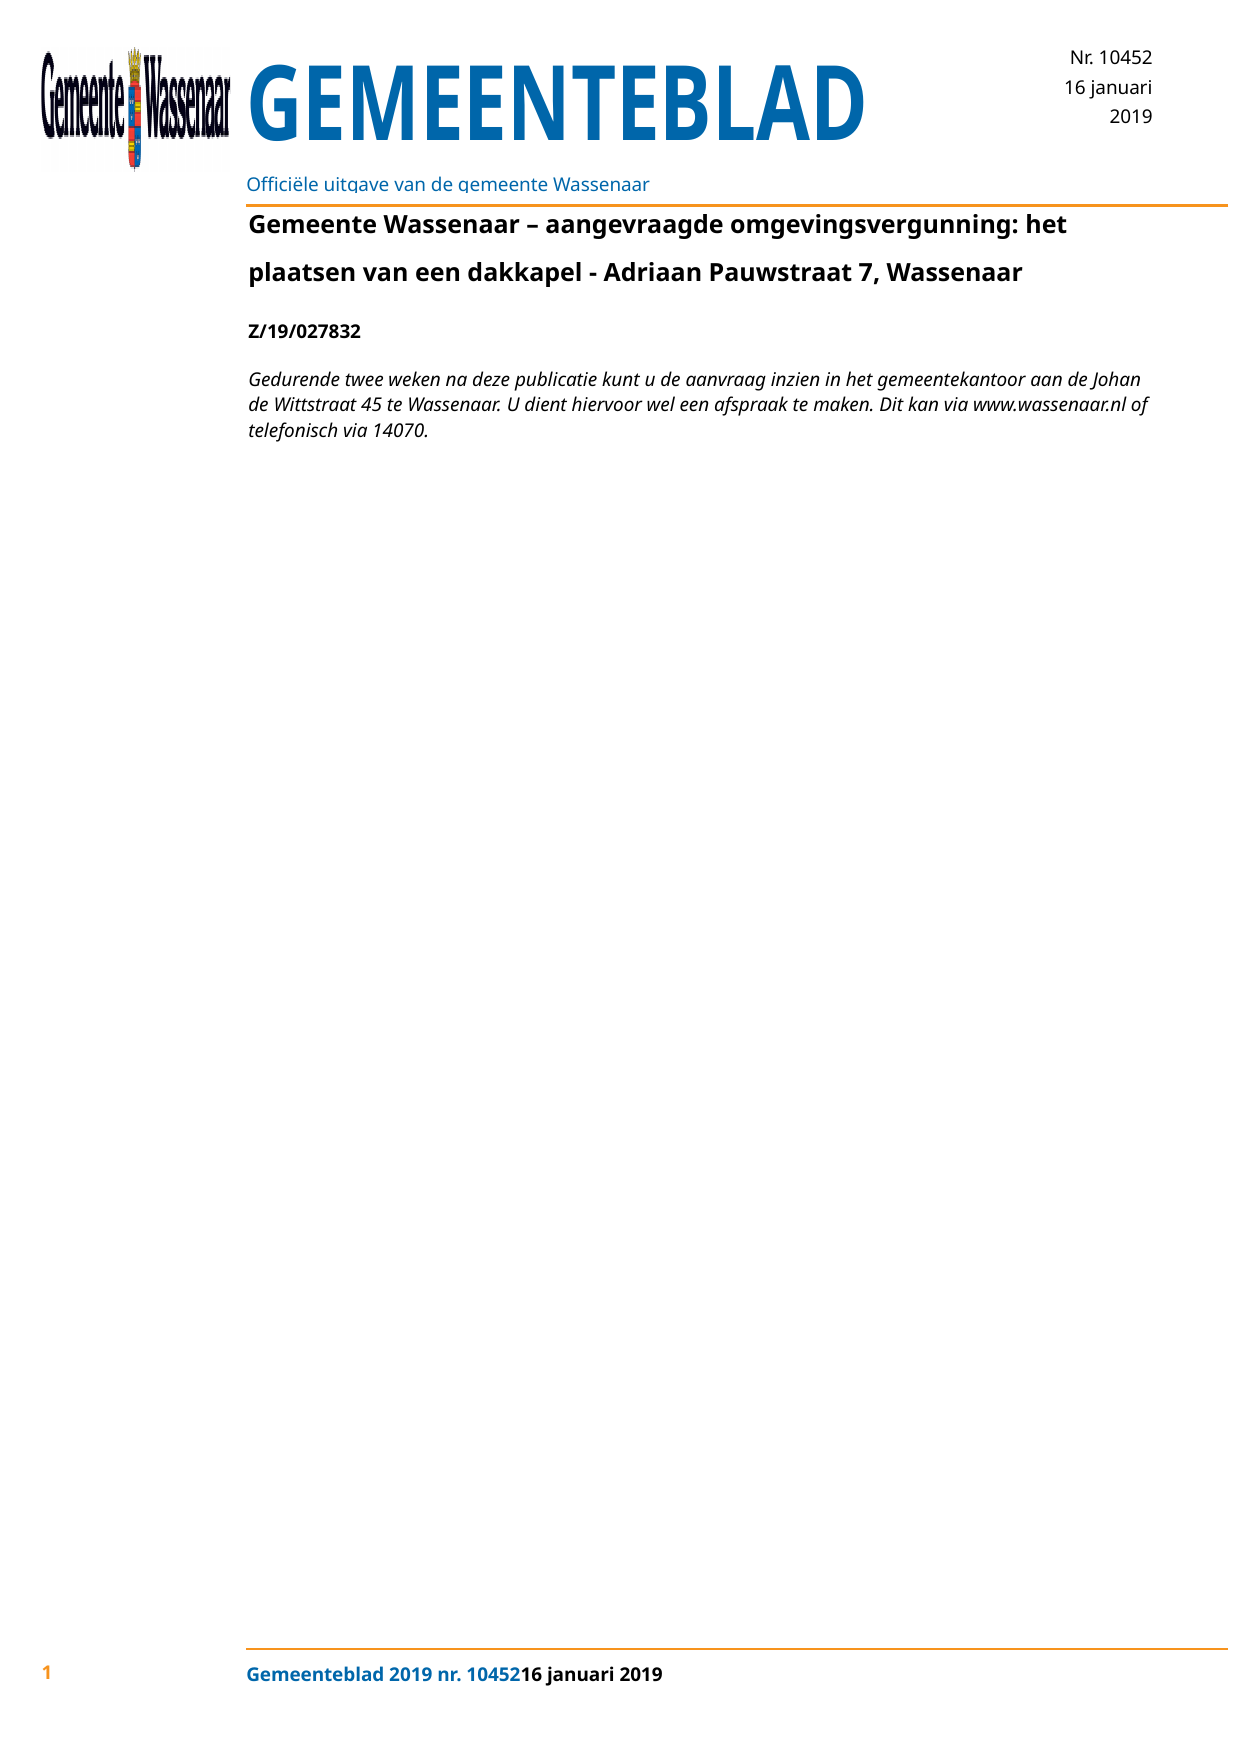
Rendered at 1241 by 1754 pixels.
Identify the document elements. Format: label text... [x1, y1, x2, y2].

text Gemeente Wassenaar – aangevraagde omgevingsvergunning: het plaatsen van een dakkapel - Adriaan Pauwstraat 7, Wassenaar [248, 207, 1152, 288]
picture [41, 47, 231, 172]
text Z/19/027832 [248, 318, 1152, 344]
text Gedurende twee weken na deze publicatie kunt u de aanvraag inzien in het gemeentekantoor aan de Johan de Wittstraat 45 te Wassenaar. U dient hiervoor wel een afspraak te maken. Dit kan via www.wassenaar.nl of telefonisch via 14070. [248, 366, 1152, 443]
